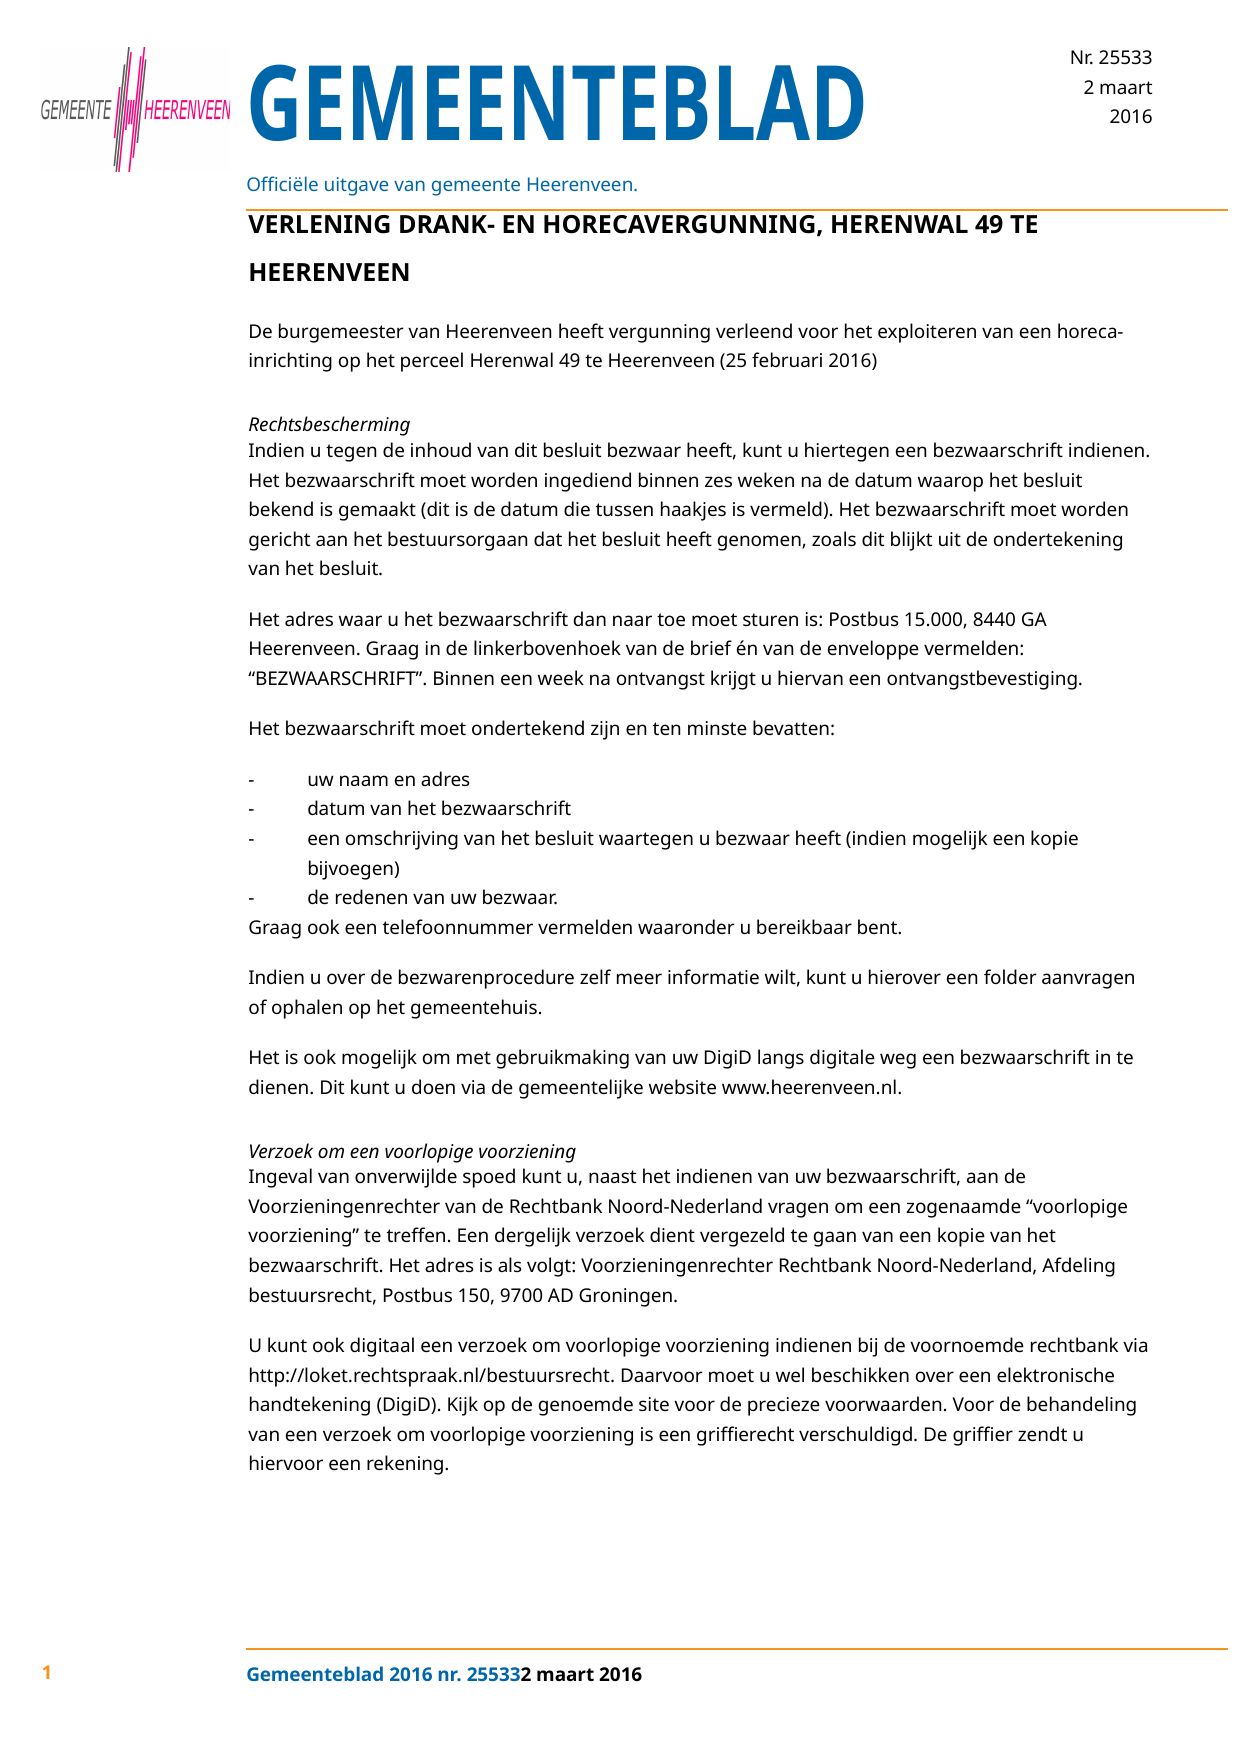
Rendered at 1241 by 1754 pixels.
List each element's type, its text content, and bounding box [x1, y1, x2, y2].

text Indien u tegen de inhoud van dit besluit bezwaar heeft, kunt u hiertegen een bezwaarschrift indienen. Het bezwaarschrift moet worden ingediend binnen zes weken na de datum waarop het besluit bekend is gemaakt (dit is de datum die tussen haakjes is vermeld). Het bezwaarschrift moet worden gericht aan het bestuursorgaan dat het besluit heeft genomen, zoals dit blijkt uit de ondertekening van het besluit. [248, 437, 1152, 581]
text Graag ook een telefoonnummer vermelden waaronder u bereikbaar bent. [248, 914, 1152, 939]
text Het bezwaarschrift moet ondertekend zijn en ten minste bevatten: [248, 716, 1152, 741]
text U kunt ook digitaal een verzoek om voorlopige voorziening indienen bij de voornoemde rechtbank via http://loket.rechtspraak.nl/bestuursrecht. Daarvoor moet u wel beschikken over een elektronische handtekening (DigiD). Kijk op de genoemde site voor de precieze voorwaarden. Voor de behandeling van een verzoek om voorlopige voorziening is een griffierecht verschuldigd. De griffier zendt u hiervoor een rekening. [248, 1332, 1152, 1476]
text Rechtsbescherming [248, 411, 1152, 437]
picture [41, 47, 231, 172]
text VERLENING DRANK- EN HORECAVERGUNNING, HERENWAL 49 TE HEERENVEEN [248, 211, 1152, 288]
list uw naam en adres [248, 766, 1152, 792]
text Het is ook mogelijk om met gebruikmaking van uw DigiD langs digitale weg een bezwaarschrift in te dienen. Dit kunt u doen via de gemeentelijke website www.heerenveen.nl. [248, 1044, 1152, 1099]
text Het adres waar u het bezwaarschrift dan naar toe moet sturen is: Postbus 15.000, 8440 GA Heerenveen. Graag in de linkerbovenhoek van de brief én van de enveloppe vermelden: “BEZWAARSCHRIFT”. Binnen een week na ontvangst krijgt u hiervan een ontvangstbevestiging. [248, 606, 1152, 691]
text Indien u over de bezwarenprocedure zelf meer informatie wilt, kunt u hierover een folder aanvragen of ophalen op het gemeentehuis. [248, 964, 1152, 1019]
list een omschrijving van het besluit waartegen u bezwaar heeft (indien mogelijk een kopie bijvoegen) [248, 825, 1152, 880]
list de redenen van uw bezwaar. [248, 884, 1152, 910]
text De burgemeester van Heerenveen heeft vergunning verleend voor het exploiteren van een horeca-inrichting op het perceel Herenwal 49 te Heerenveen (25 februari 2016) [248, 318, 1152, 373]
text Ingeval van onverwijlde spoed kunt u, naast het indienen van uw bezwaarschrift, aan de Voorzieningenrechter van de Rechtbank Noord-Nederland vragen om een zogenaamde “voorlopige voorziening” te treffen. Een dergelijk verzoek dient vergezeld te gaan van een kopie van het bezwaarschrift. Het adres is als volgt: Voorzieningenrechter Rechtbank Noord-Nederland, Afdeling bestuursrecht, Postbus 150, 9700 AD Groningen. [248, 1163, 1152, 1308]
text Verzoek om een voorlopige voorziening [248, 1138, 1152, 1163]
list datum van het bezwaarschrift [248, 796, 1152, 821]
